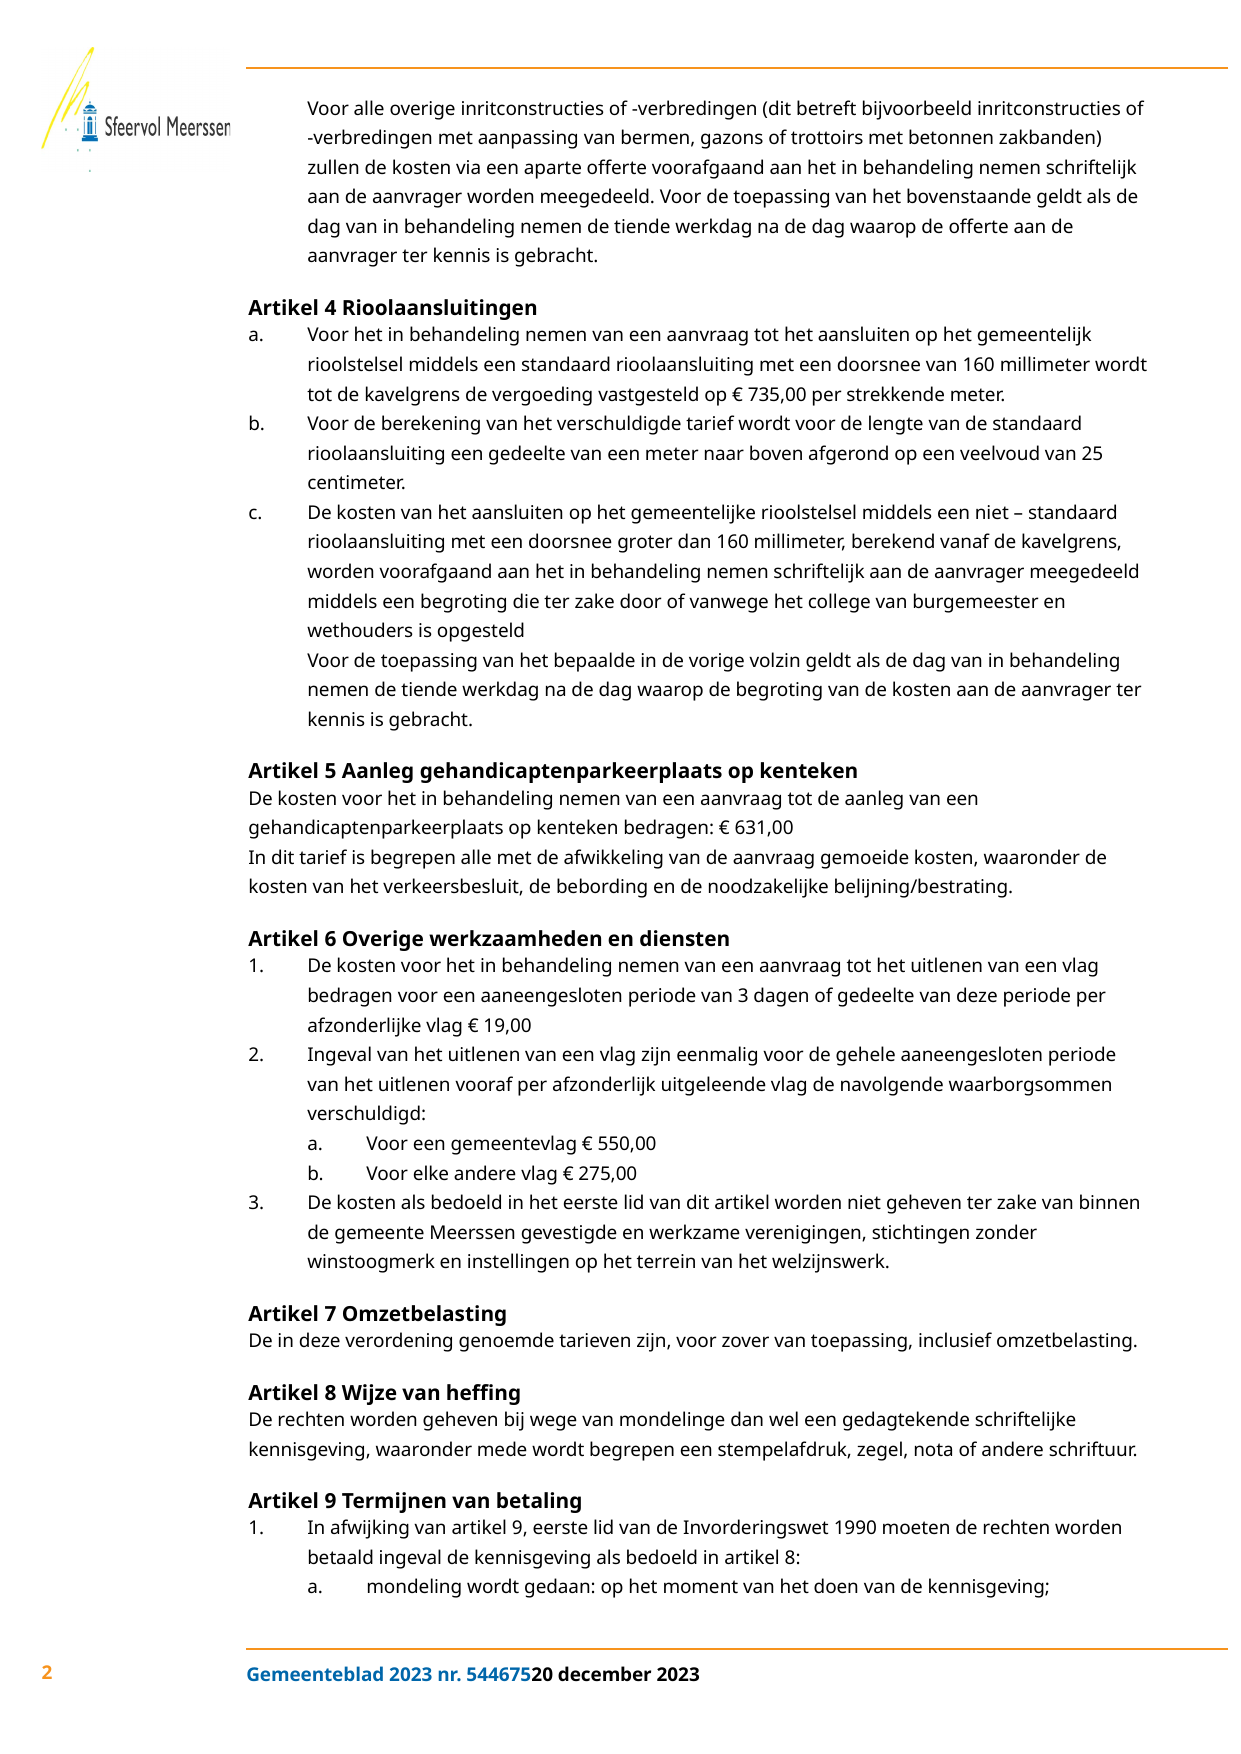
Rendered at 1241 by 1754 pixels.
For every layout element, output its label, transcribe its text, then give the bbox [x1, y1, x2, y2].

text Artikel 4 Rioolaansluitingen [248, 293, 1152, 322]
list Voor het in behandeling nemen van een aanvraag tot het aansluiten op het gemeentelijk rioolstelsel middels een standaard rioolaansluiting met een doorsnee van 160 millimeter wordt tot de kavelgrens de vergoeding vastgesteld op € 735,00 per strekkende meter. [248, 322, 1152, 406]
list Voor een gemeentevlag € 550,00 [307, 1130, 1152, 1156]
text Artikel 5 Aanleg gehandicaptenparkeerplaats op kenteken [248, 757, 1152, 785]
text De in deze verordening genoemde tarieven zijn, voor zover van toepassing, inclusief omzetbelasting. [248, 1327, 1152, 1353]
list De kosten van het aansluiten op het gemeentelijke rioolstelsel middels een niet – standaard rioolaansluiting met een doorsnee groter dan 160 millimeter, berekend vanaf de kavelgrens, worden voorafgaand aan het in behandeling nemen schriftelijk aan de aanvrager meegedeeld middels een begroting die ter zake door of vanwege het college van burgemeester en wethouders is opgesteld [248, 499, 1152, 643]
list In afwijking van artikel 9, eerste lid van de Invorderingswet 1990 moeten de rechten worden betaald ingeval de kennisgeving als bedoeld in artikel 8: [248, 1514, 1152, 1570]
text Artikel 8 Wijze van heffing [248, 1378, 1152, 1406]
text Artikel 6 Overige werkzaamheden en diensten [248, 924, 1152, 953]
list Voor de berekening van het verschuldigde tarief wordt voor de lengte van de standaard rioolaansluiting een gedeelte van een meter naar boven afgerond op een veelvoud van 25 centimeter. [248, 410, 1152, 495]
list Voor elke andere vlag € 275,00 [307, 1160, 1152, 1185]
text Artikel 9 Termijnen van betaling [248, 1486, 1152, 1514]
list Ingeval van het uitlenen van een vlag zijn eenmalig voor de gehele aaneengesloten periode van het uitlenen vooraf per afzonderlijk uitgeleende vlag de navolgende waarborgsommen verschuldigd: [248, 1041, 1152, 1126]
list Voor de toepassing van het bepaalde in de vorige volzin geldt als de dag van in behandeling nemen de tiende werkdag na de dag waarop de begroting van de kosten aan de aanvrager ter kennis is gebracht. [248, 647, 1152, 732]
text De rechten worden geheven bij wege van mondelinge dan wel een gedagtekende schriftelijke kennisgeving, waaronder mede wordt begrepen een stempelafdruk, zegel, nota of andere schriftuur. [248, 1406, 1152, 1461]
list De kosten als bedoeld in het eerste lid van dit artikel worden niet geheven ter zake van binnen de gemeente Meerssen gevestigde en werkzame verenigingen, stichtingen zonder winstoogmerk en instellingen op het terrein van het welzijnswerk. [248, 1189, 1152, 1274]
list mondeling wordt gedaan: op het moment van het doen van de kennisgeving; [307, 1574, 1152, 1599]
picture [41, 47, 231, 172]
list De kosten voor het in behandeling nemen van een aanvraag tot het uitlenen van een vlag bedragen voor een aaneengesloten periode van 3 dagen of gedeelte van deze periode per afzonderlijke vlag € 19,00 [248, 953, 1152, 1037]
list Voor alle overige inritconstructies of -verbredingen (dit betreft bijvoorbeeld inritconstructies of -verbredingen met aanpassing van bermen, gazons of trottoirs met betonnen zakbanden) zullen de kosten via een aparte offerte voorafgaand aan het in behandeling nemen schriftelijk aan de aanvrager worden meegedeeld. Voor de toepassing van het bovenstaande geldt als de dag van in behandeling nemen de tiende werkdag na de dag waarop de offerte aan de aanvrager ter kennis is gebracht. [248, 95, 1152, 268]
text Artikel 7 Omzetbelasting [248, 1299, 1152, 1327]
text In dit tarief is begrepen alle met de afwikkeling van de aanvraag gemoeide kosten, waaronder de kosten van het verkeersbesluit, de bebording en de noodzakelijke belijning/bestrating. [248, 844, 1152, 899]
text De kosten voor het in behandeling nemen van een aanvraag tot de aanleg van een gehandicaptenparkeerplaats op kenteken bedragen: € 631,00 [248, 785, 1152, 840]
